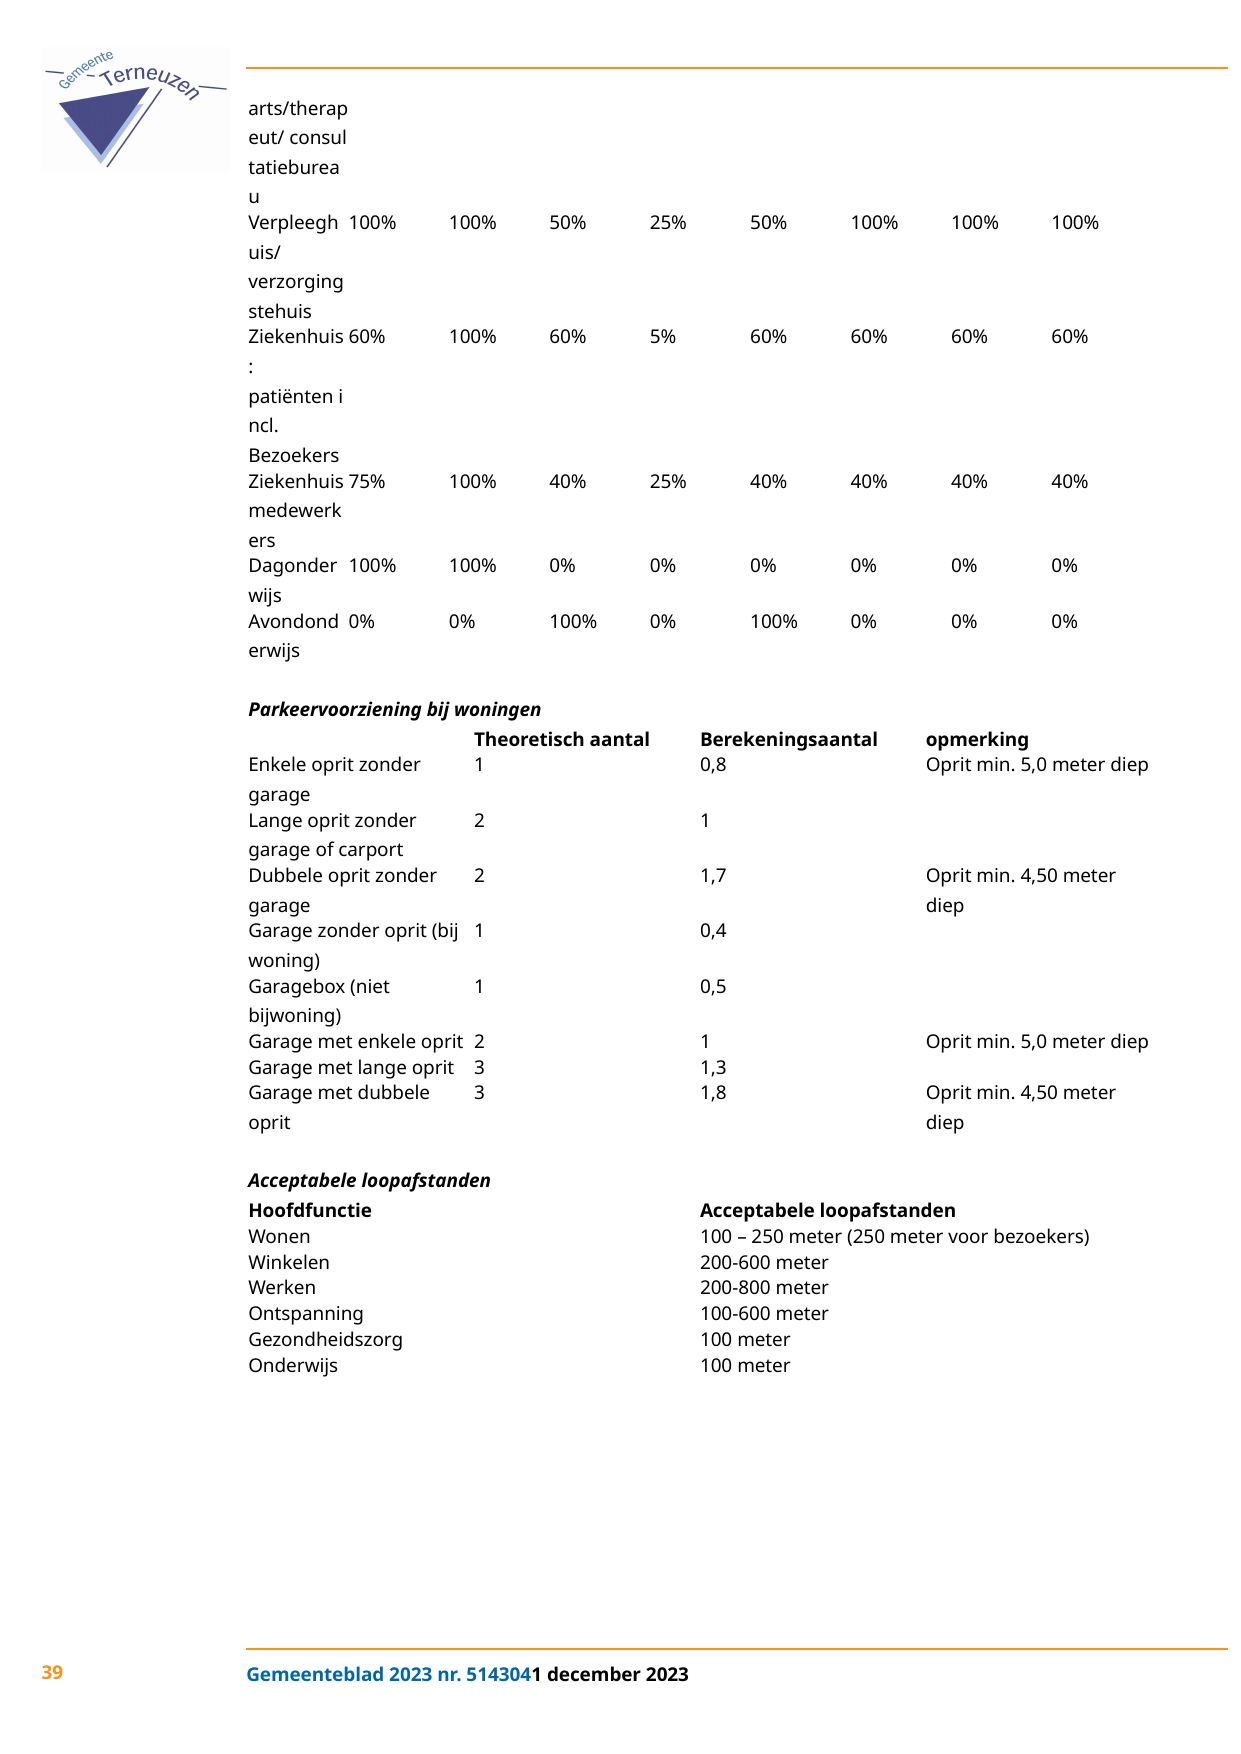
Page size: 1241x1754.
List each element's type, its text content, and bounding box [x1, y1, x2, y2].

table_cell 0% [650, 608, 750, 663]
table_cell 100% [850, 209, 951, 324]
table_cell 200-800 meter [700, 1275, 1152, 1300]
table_cell [926, 1054, 1152, 1079]
table_cell Oprit min. 4,50 meter diep [926, 862, 1152, 917]
table_cell 0% [1051, 553, 1152, 608]
table_cell 60% [850, 324, 951, 468]
table_cell 2 [474, 1028, 700, 1054]
table_cell 100% [449, 324, 549, 468]
text Parkeervoorziening bij woningen [248, 696, 1152, 722]
table_cell Garage met lange oprit [248, 1054, 474, 1079]
table_cell 100 meter [700, 1326, 1152, 1352]
table_cell 100% [449, 553, 549, 608]
table_cell 2 [474, 807, 700, 862]
table_cell 0% [750, 553, 850, 608]
table_cell 50% [750, 209, 850, 324]
table_cell Garage met enkele oprit [248, 1028, 474, 1054]
table_cell Garage zonder oprit (bij woning) [248, 918, 474, 973]
picture [41, 47, 231, 172]
table_cell 5% [650, 324, 750, 468]
table_cell 0% [650, 553, 750, 608]
table_cell Onderwijs [248, 1352, 700, 1377]
table_cell 60% [1051, 324, 1152, 468]
table_cell 0% [549, 553, 649, 608]
table_cell Wonen [248, 1223, 700, 1249]
table_cell 1,3 [700, 1054, 926, 1079]
table_cell Lange oprit zonder garage of carport [248, 807, 474, 862]
table_cell 40% [1051, 468, 1152, 553]
table_cell [926, 973, 1152, 1028]
table_cell 50% [549, 209, 649, 324]
table_cell 0% [951, 553, 1051, 608]
table_cell Werken [248, 1275, 700, 1300]
table_cell 75% [348, 468, 449, 553]
table_cell [926, 918, 1152, 973]
table_cell 40% [850, 468, 951, 553]
table_cell Oprit min. 5,0 meter diep [926, 752, 1152, 807]
table_cell 40% [750, 468, 850, 553]
table_cell 0,8 [700, 752, 926, 807]
table_cell 3 [474, 1054, 700, 1079]
table_cell 100% [348, 209, 449, 324]
table_cell 100 – 250 meter (250 meter voor bezoekers) [700, 1223, 1152, 1249]
table_cell 0% [850, 553, 951, 608]
table_cell Dagonderwijs [248, 553, 348, 608]
table_cell 1 [474, 918, 700, 973]
table_cell 60% [549, 324, 649, 468]
table_header [248, 726, 474, 752]
table_cell [348, 95, 449, 209]
table_cell [449, 95, 549, 209]
table_header Acceptabele loopafstanden [700, 1198, 1152, 1223]
table_cell [750, 95, 850, 209]
table_cell 0% [1051, 608, 1152, 663]
table_cell 0% [449, 608, 549, 663]
table_cell Ziekenhuismedewerkers [248, 468, 348, 553]
table_header Theoretisch aantal [474, 726, 700, 752]
table_cell Gezondheidszorg [248, 1326, 700, 1352]
table_cell 40% [951, 468, 1051, 553]
table_cell 0% [951, 608, 1051, 663]
table_cell Winkelen [248, 1249, 700, 1274]
table_cell 100-600 meter [700, 1300, 1152, 1326]
table_cell 40% [549, 468, 649, 553]
table_cell 1,7 [700, 862, 926, 917]
text Acceptabele loopafstanden [248, 1168, 1152, 1193]
table_cell 100 meter [700, 1352, 1152, 1377]
table_cell 1 [700, 1028, 926, 1054]
table_cell Oprit min. 4,50 meter diep [926, 1080, 1152, 1135]
table_cell 100% [1051, 209, 1152, 324]
table_cell 1 [474, 752, 700, 807]
table_cell Dubbele oprit zonder garage [248, 862, 474, 917]
table_cell [1051, 95, 1152, 209]
table_header Hoofdfunctie [248, 1198, 700, 1223]
table_cell 100% [449, 209, 549, 324]
table_cell 0,5 [700, 973, 926, 1028]
table_cell [850, 95, 951, 209]
table_cell 3 [474, 1080, 700, 1135]
table_cell 25% [650, 468, 750, 553]
table_header opmerking [926, 726, 1152, 752]
table_cell 100% [951, 209, 1051, 324]
table_cell 60% [750, 324, 850, 468]
table_cell 100% [549, 608, 649, 663]
table_cell 0% [348, 608, 449, 663]
table_cell 100% [750, 608, 850, 663]
table_cell 60% [348, 324, 449, 468]
table_cell Garagebox (niet bijwoning) [248, 973, 474, 1028]
table_cell 1,8 [700, 1080, 926, 1135]
table_cell [926, 807, 1152, 862]
table_cell Ontspanning [248, 1300, 700, 1326]
table_cell 0,4 [700, 918, 926, 973]
table_cell Avondonderwijs [248, 608, 348, 663]
table_cell [549, 95, 649, 209]
table_cell Verpleeghuis/ verzorgingstehuis [248, 209, 348, 324]
table_cell Ziekenhuis: patiënten incl. Bezoekers [248, 324, 348, 468]
table_cell Garage met dubbele oprit [248, 1080, 474, 1135]
table_cell 25% [650, 209, 750, 324]
table_cell 1 [700, 807, 926, 862]
table_cell [951, 95, 1051, 209]
table_cell arts/therapeut/ consultatiebureau [248, 95, 348, 209]
table_cell 200-600 meter [700, 1249, 1152, 1274]
table_cell 0% [850, 608, 951, 663]
table_cell Enkele oprit zonder garage [248, 752, 474, 807]
table_header Berekeningsaantal [700, 726, 926, 752]
table_cell 2 [474, 862, 700, 917]
table_cell Oprit min. 5,0 meter diep [926, 1028, 1152, 1054]
table_cell 1 [474, 973, 700, 1028]
table_cell 100% [348, 553, 449, 608]
table_cell 100% [449, 468, 549, 553]
table_cell 60% [951, 324, 1051, 468]
table_cell [650, 95, 750, 209]
